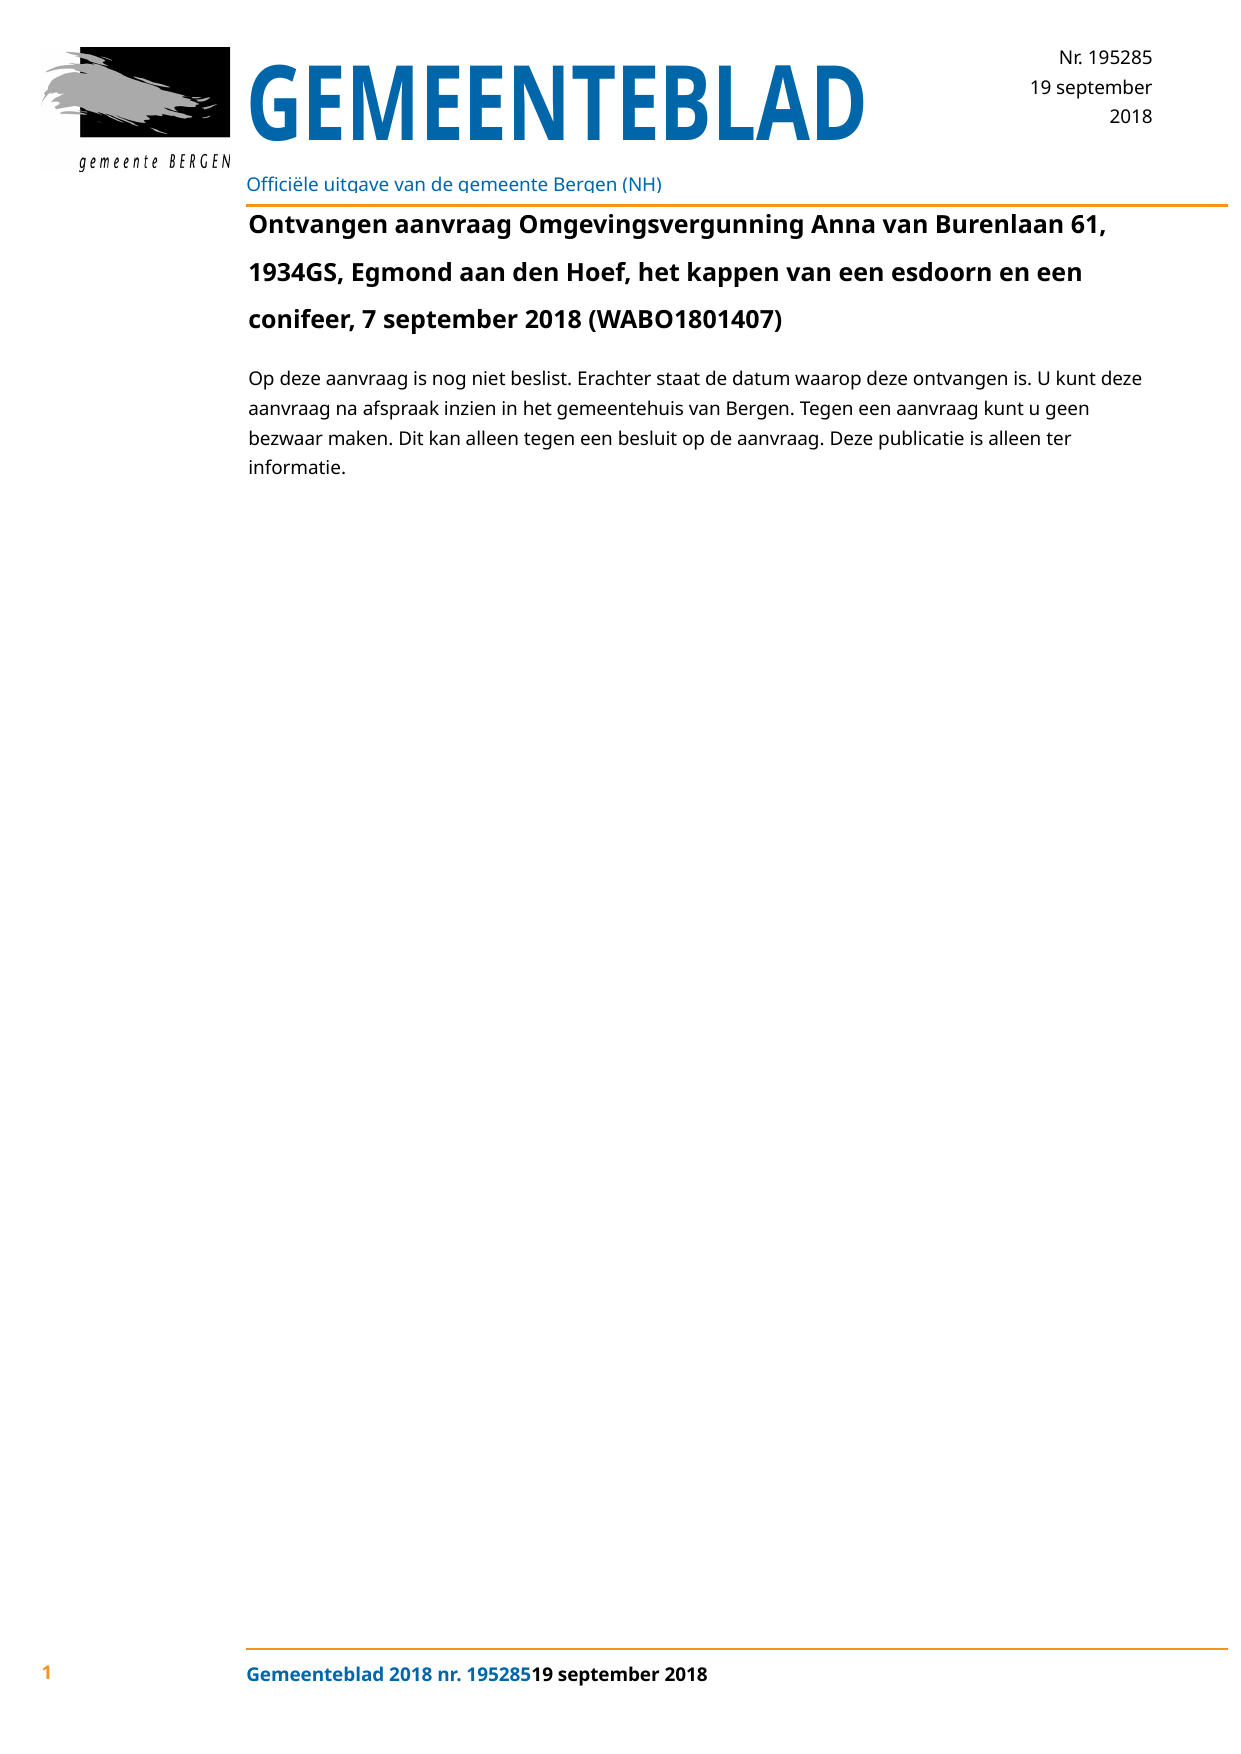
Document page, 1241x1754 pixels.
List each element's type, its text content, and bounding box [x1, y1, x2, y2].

text Op deze aanvraag is nog niet beslist. Erachter staat de datum waarop deze ontvangen is. U kunt deze aanvraag na afspraak inzien in het gemeentehuis van Bergen. Tegen een aanvraag kunt u geen bezwaar maken. Dit kan alleen tegen een besluit op de aanvraag. Deze publicatie is alleen ter informatie. [248, 366, 1152, 480]
picture [41, 47, 231, 172]
text Ontvangen aanvraag Omgevingsvergunning Anna van Burenlaan 61, 1934GS, Egmond aan den Hoef, het kappen van een esdoorn en een conifeer, 7 september 2018 (WABO1801407) [248, 207, 1152, 336]
